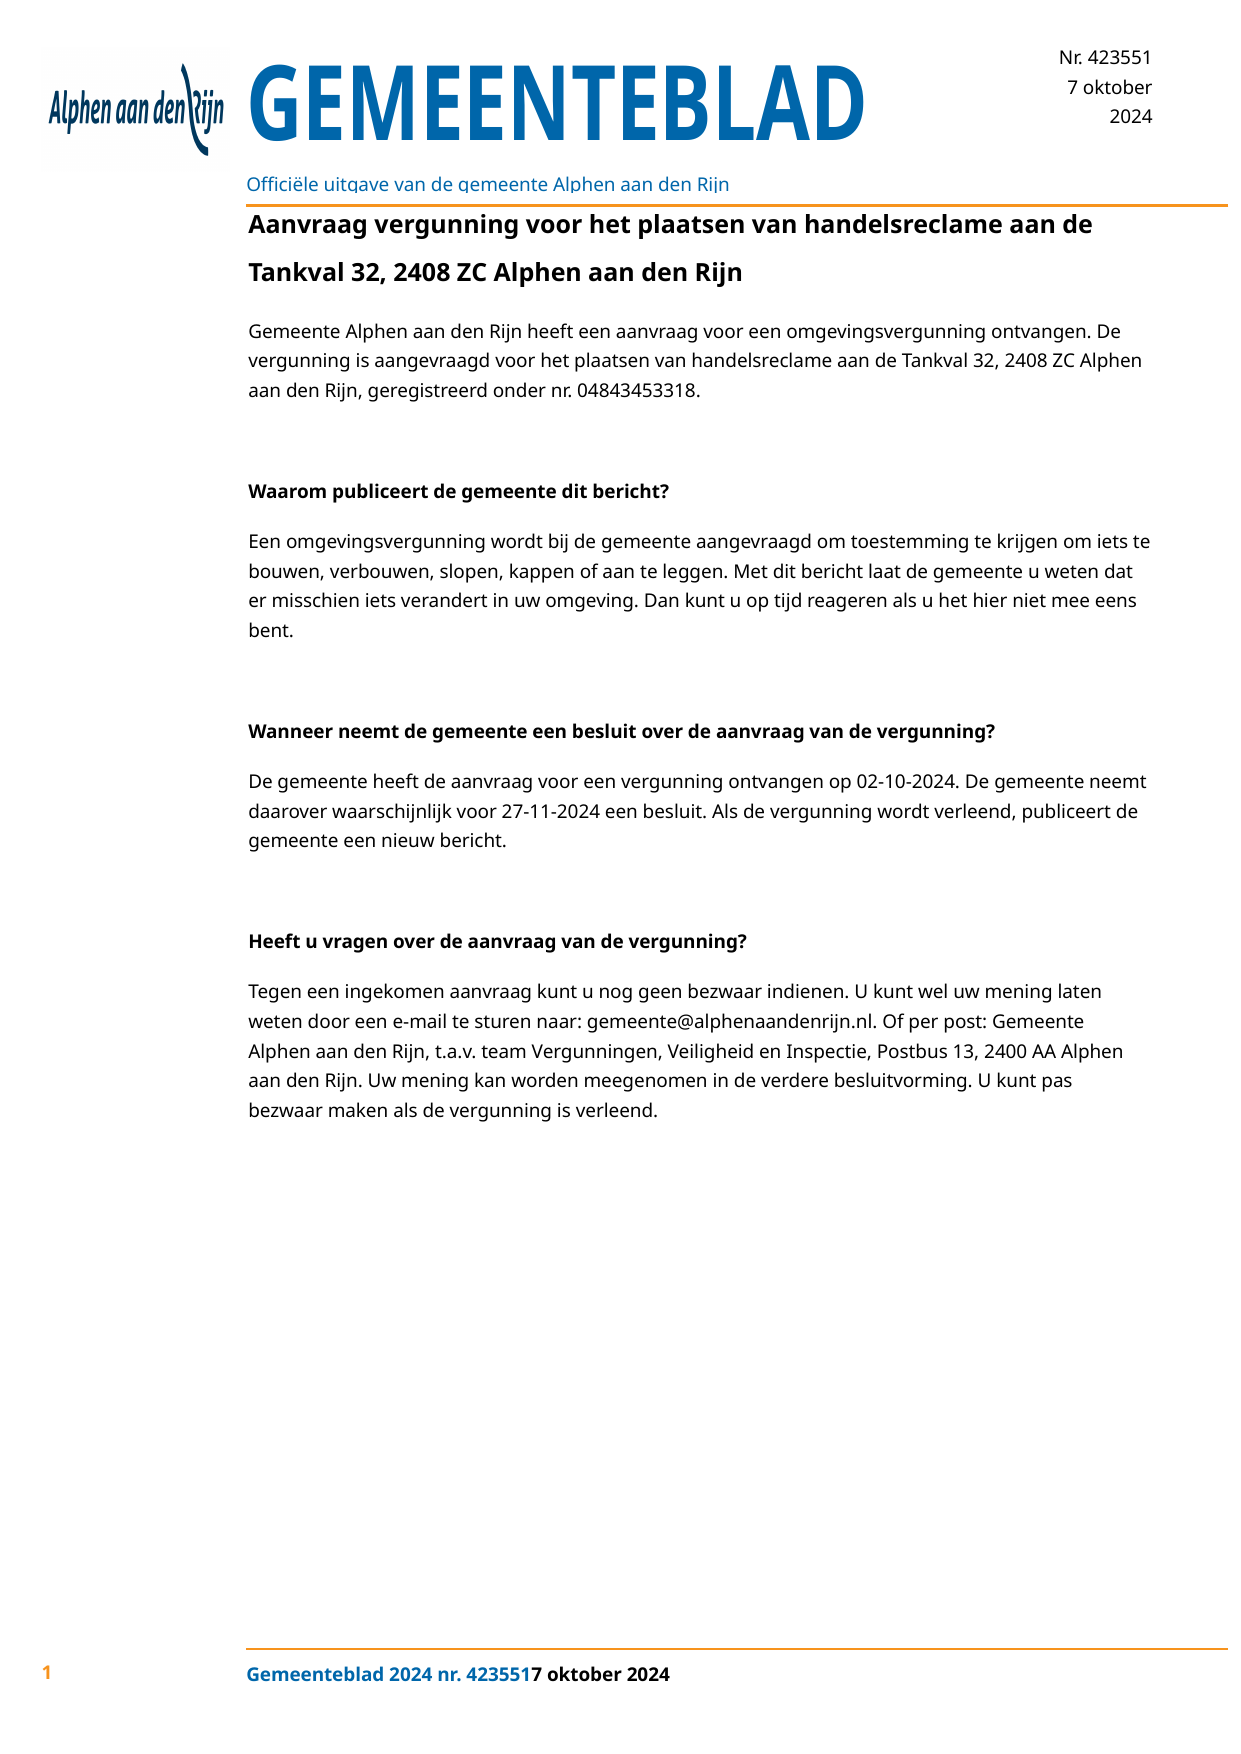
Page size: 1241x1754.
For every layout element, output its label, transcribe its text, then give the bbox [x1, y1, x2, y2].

text Tegen een ingekomen aanvraag kunt u nog geen bezwaar indienen. U kunt wel uw mening laten weten door een e-mail te sturen naar: gemeente@alphenaandenrijn.nl. Of per post: Gemeente Alphen aan den Rijn, t.a.v. team Vergunningen, Veiligheid en Inspectie, Postbus 13, 2400 AA Alphen aan den Rijn. Uw mening kan worden meegenomen in de verdere besluitvorming. U kunt pas bezwaar maken als de vergunning is verleend. [248, 979, 1152, 1123]
text Een omgevingsvergunning wordt bij de gemeente aangevraagd om toestemming te krijgen om iets te bouwen, verbouwen, slopen, kappen of aan te leggen. Met dit bericht laat de gemeente u weten dat er misschien iets verandert in uw omgeving. Dan kunt u op tijd reageren als u het hier niet mee eens bent. [248, 528, 1152, 643]
text De gemeente heeft de aanvraag voor een vergunning ontvangen op 02-10-2024. De gemeente neemt daarover waarschijnlijk voor 27-11-2024 een besluit. Als de vergunning wordt verleend, publiceert de gemeente een nieuw bericht. [248, 768, 1152, 853]
text Wanneer neemt de gemeente een besluit over de aanvraag van de vergunning? [248, 718, 1152, 744]
text Heeft u vragen over de aanvraag van de vergunning? [248, 928, 1152, 954]
text Aanvraag vergunning voor het plaatsen van handelsreclame aan de Tankval 32, 2408 ZC Alphen aan den Rijn [248, 207, 1152, 288]
text Gemeente Alphen aan den Rijn heeft een aanvraag voor een omgevingsvergunning ontvangen. De vergunning is aangevraagd voor het plaatsen van handelsreclame aan de Tankval 32, 2408 ZC Alphen aan den Rijn, geregistreerd onder nr. 04843453318. [248, 318, 1152, 403]
picture [41, 47, 231, 172]
text Waarom publiceert de gemeente dit bericht? [248, 478, 1152, 504]
